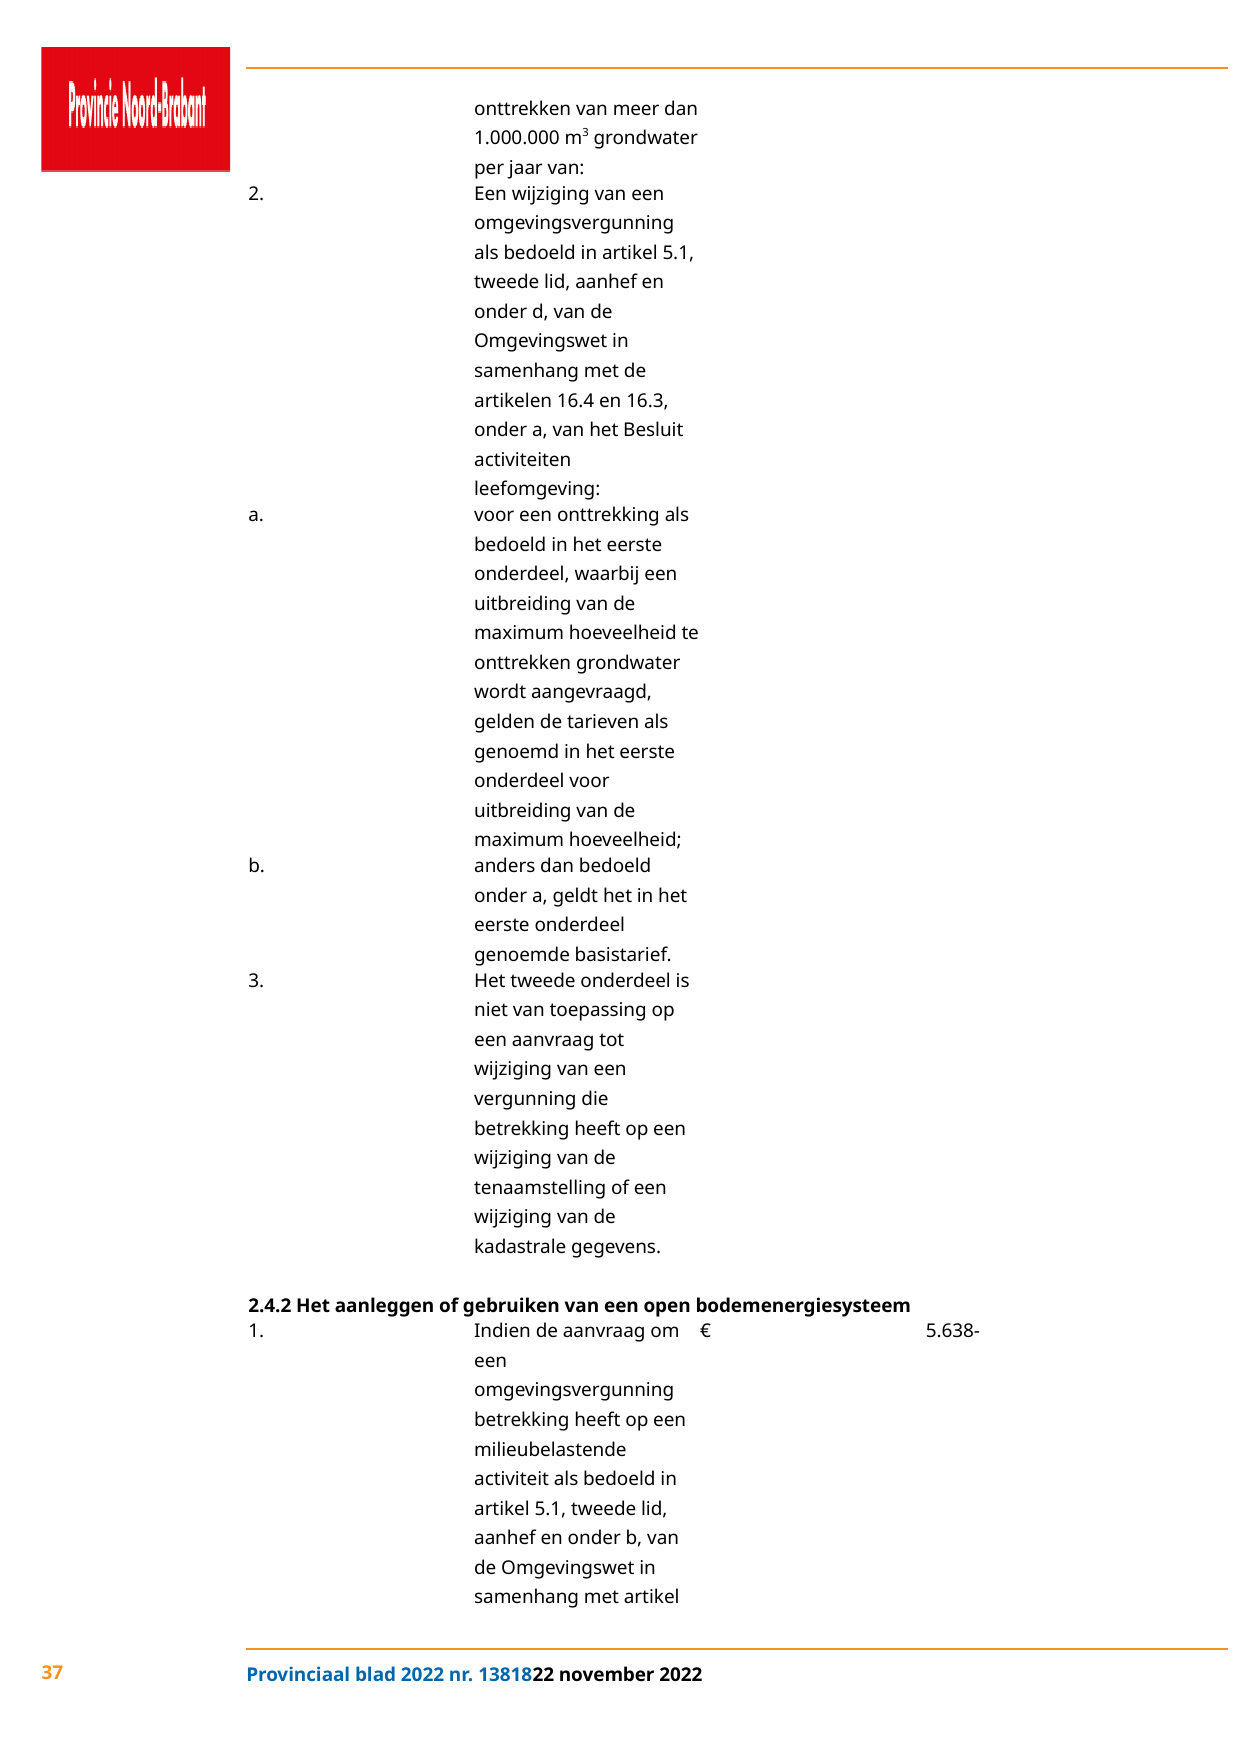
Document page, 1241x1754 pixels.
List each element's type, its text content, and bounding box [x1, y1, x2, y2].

table_cell [700, 501, 926, 852]
table_header 2.4.2 Het aanleggen of gebruiken van een open bodemenergiesysteem [248, 1292, 1152, 1317]
table_cell [926, 501, 1152, 852]
table_cell 2. [248, 180, 474, 501]
table_cell [700, 967, 926, 1259]
table_cell Het tweede onderdeel is niet van toepassing op een aanvraag tot wijziging van een vergunning die betrekking heeft op een wijziging van de tenaamstelling of een wijziging van de kadastrale gegevens. [474, 967, 700, 1259]
table_cell [926, 95, 1152, 180]
table_cell [700, 180, 926, 501]
table_cell b. [248, 853, 474, 967]
table_cell onttrekken van meer dan 1.000.000 m3 grondwater per jaar van: [474, 95, 700, 180]
table_cell 1. [248, 1318, 474, 1609]
table_cell anders dan bedoeld onder a, geldt het in het eerste onderdeel genoemde basistarief. [474, 853, 700, 967]
table_cell 3. [248, 967, 474, 1259]
table_cell a. [248, 501, 474, 852]
table_cell voor een onttrekking als bedoeld in het eerste onderdeel, waarbij een uitbreiding van de maximum hoeveelheid te onttrekken grondwater wordt aangevraagd, gelden de tarieven als genoemd in het eerste onderdeel voor uitbreiding van de maximum hoeveelheid; [474, 501, 700, 852]
picture [41, 47, 231, 172]
table_cell [926, 180, 1152, 501]
table_cell Indien de aanvraag om een omgevingsvergunning betrekking heeft op een milieubelastende activiteit als bedoeld in artikel 5.1, tweede lid, aanhef en onder b, van de Omgevingswet in samenhang met artikel [474, 1318, 700, 1609]
table_cell [926, 853, 1152, 967]
table_cell [248, 95, 474, 180]
table_cell [700, 853, 926, 967]
table_cell € [700, 1318, 926, 1609]
table_cell [700, 95, 926, 180]
table_cell 5.638- [926, 1318, 1152, 1609]
table_cell [926, 967, 1152, 1259]
table_cell Een wijziging van een omgevingsvergunning als bedoeld in artikel 5.1, tweede lid, aanhef en onder d, van de Omgevingswet in samenhang met de artikelen 16.4 en 16.3, onder a, van het Besluit activiteiten leefomgeving: [474, 180, 700, 501]
